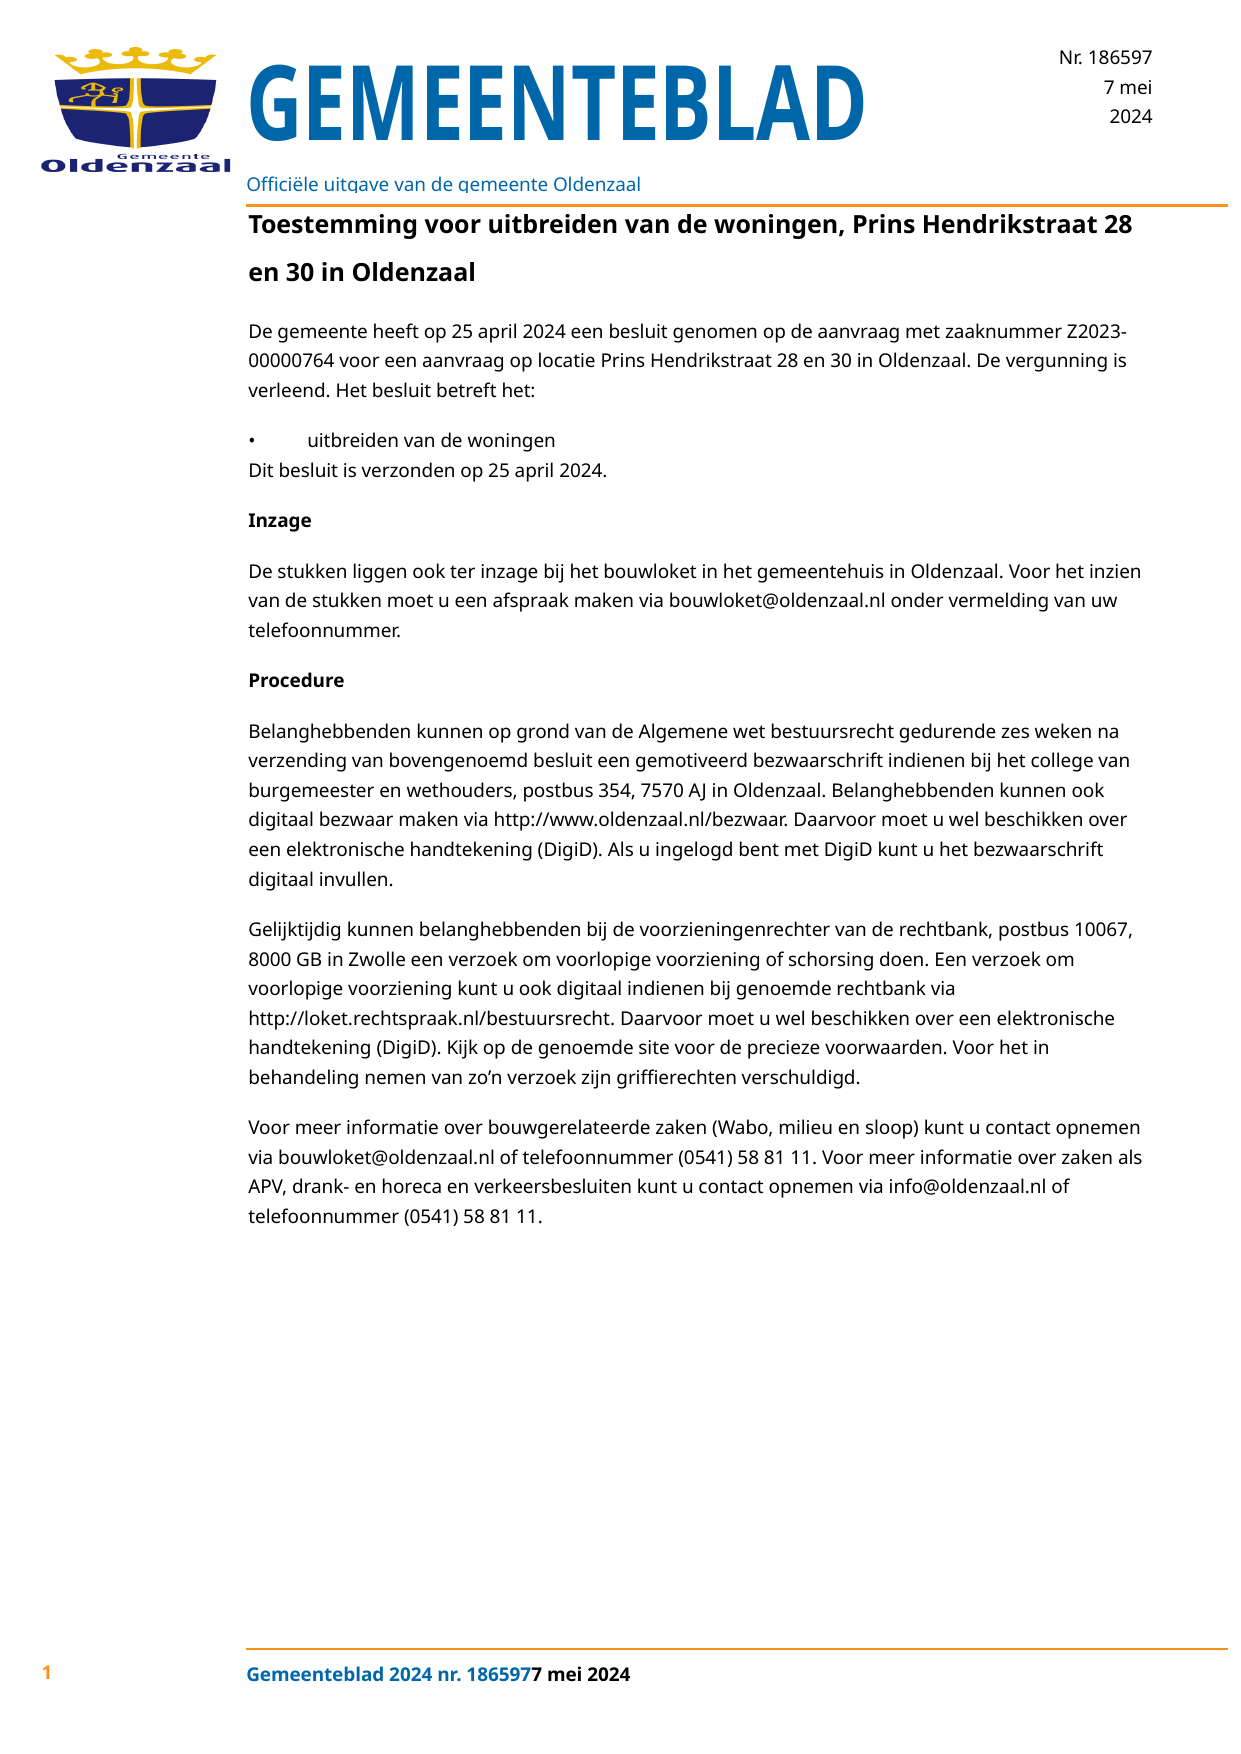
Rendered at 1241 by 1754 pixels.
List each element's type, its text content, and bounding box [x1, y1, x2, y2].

text Gelijktijdig kunnen belanghebbenden bij de voorzieningenrechter van de rechtbank, postbus 10067, 8000 GB in Zwolle een verzoek om voorlopige voorziening of schorsing doen. Een verzoek om voorlopige voorziening kunt u ook digitaal indienen bij genoemde rechtbank via http://loket.rechtspraak.nl/bestuursrecht. Daarvoor moet u wel beschikken over een elektronische handtekening (DigiD). Kijk op de genoemde site voor de precieze voorwaarden. Voor het in behandeling nemen van zo’n verzoek zijn griffierechten verschuldigd. [248, 916, 1152, 1090]
picture [41, 47, 231, 172]
list uitbreiden van de woningen [248, 427, 1152, 453]
text Voor meer informatie over bouwgerelateerde zaken (Wabo, milieu en sloop) kunt u contact opnemen via bouwloket@oldenzaal.nl of telefoonnummer (0541) 58 81 11. Voor meer informatie over zaken als APV, drank- en horeca en verkeersbesluiten kunt u contact opnemen via info@oldenzaal.nl of telefoonnummer (0541) 58 81 11. [248, 1114, 1152, 1229]
text Inzage [248, 507, 1152, 533]
text De gemeente heeft op 25 april 2024 een besluit genomen op de aanvraag met zaaknummer Z2023-00000764 voor een aanvraag op locatie Prins Hendrikstraat 28 en 30 in Oldenzaal. De vergunning is verleend. Het besluit betreft het: [248, 318, 1152, 403]
text Toestemming voor uitbreiden van de woningen, Prins Hendrikstraat 28 en 30 in Oldenzaal [248, 207, 1152, 288]
text Belanghebbenden kunnen op grond van de Algemene wet bestuursrecht gedurende zes weken na verzending van bovengenoemd besluit een gemotiveerd bezwaarschrift indienen bij het college van burgemeester en wethouders, postbus 354, 7570 AJ in Oldenzaal. Belanghebbenden kunnen ook digitaal bezwaar maken via http://www.oldenzaal.nl/bezwaar. Daarvoor moet u wel beschikken over een elektronische handtekening (DigiD). Als u ingelogd bent met DigiD kunt u het bezwaarschrift digitaal invullen. [248, 718, 1152, 892]
text Procedure [248, 667, 1152, 693]
text De stukken liggen ook ter inzage bij het bouwloket in het gemeentehuis in Oldenzaal. Voor het inzien van de stukken moet u een afspraak maken via bouwloket@oldenzaal.nl onder vermelding van uw telefoonnummer. [248, 558, 1152, 643]
text Dit besluit is verzonden op 25 april 2024. [248, 457, 1152, 483]
